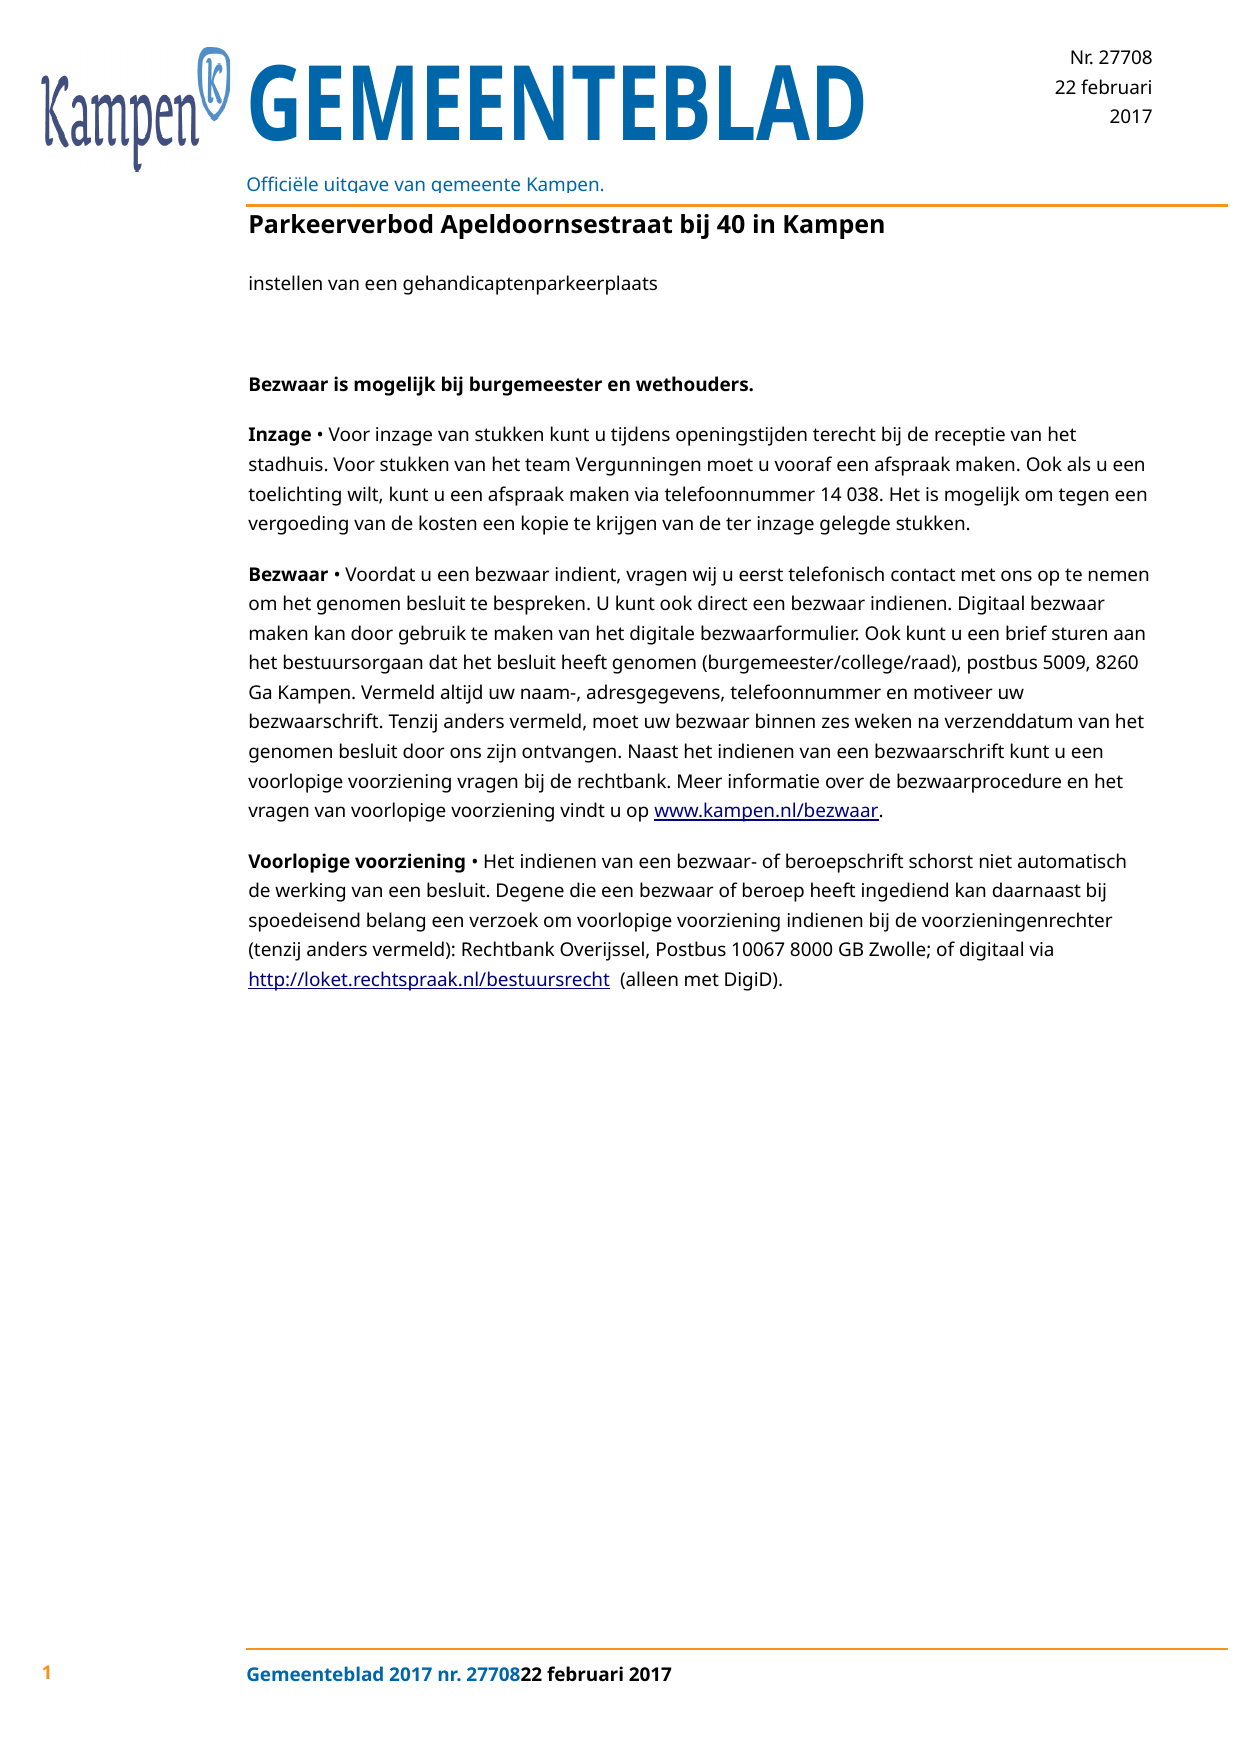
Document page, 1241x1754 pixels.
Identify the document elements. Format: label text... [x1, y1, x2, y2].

text Voorlopige voorziening • Het indienen van een bezwaar- of beroepschrift schorst niet automatisch de werking van een besluit. Degene die een bezwaar of beroep heeft ingediend kan daarnaast bij spoedeisend belang een verzoek om voorlopige voorziening indienen bij de voorzieningenrechter (tenzij anders vermeld): Rechtbank Overijssel, Postbus 10067 8000 GB Zwolle; of digitaal via http://loket.rechtspraak.nl/bestuursrecht (alleen met DigiD). [248, 848, 1152, 992]
text Inzage • Voor inzage van stukken kunt u tijdens openingstijden terecht bij de receptie van het stadhuis. Voor stukken van het team Vergunningen moet u vooraf een afspraak maken. Ook als u een toelichting wilt, kunt u een afspraak maken via telefoonnummer 14 038. Het is mogelijk om tegen een vergoeding van de kosten een kopie te krijgen van de ter inzage gelegde stukken. [248, 422, 1152, 536]
text Parkeerverbod Apeldoornsestraat bij 40 in Kampen [248, 207, 1152, 241]
text Bezwaar is mogelijk bij burgemeester en wethouders. [248, 371, 1152, 397]
text Bezwaar • Voordat u een bezwaar indient, vragen wij u eerst telefonisch contact met ons op te nemen om het genomen besluit te bespreken. U kunt ook direct een bezwaar indienen. Digitaal bezwaar maken kan door gebruik te maken van het digitale bezwaarformulier. Ook kunt u een brief sturen aan het bestuursorgaan dat het besluit heeft genomen (burgemeester/college/raad), postbus 5009, 8260 Ga Kampen. Vermeld altijd uw naam-, adresgegevens, telefoonnummer en motiveer uw bezwaarschrift. Tenzij anders vermeld, moet uw bezwaar binnen zes weken na verzenddatum van het genomen besluit door ons zijn ontvangen. Naast het indienen van een bezwaarschrift kunt u een voorlopige voorziening vragen bij de rechtbank. Meer informatie over de bezwaarprocedure en het vragen van voorlopige voorziening vindt u op www.kampen.nl/bezwaar. [248, 561, 1152, 823]
picture [41, 47, 231, 172]
text instellen van een gehandicaptenparkeerplaats [248, 270, 1152, 296]
